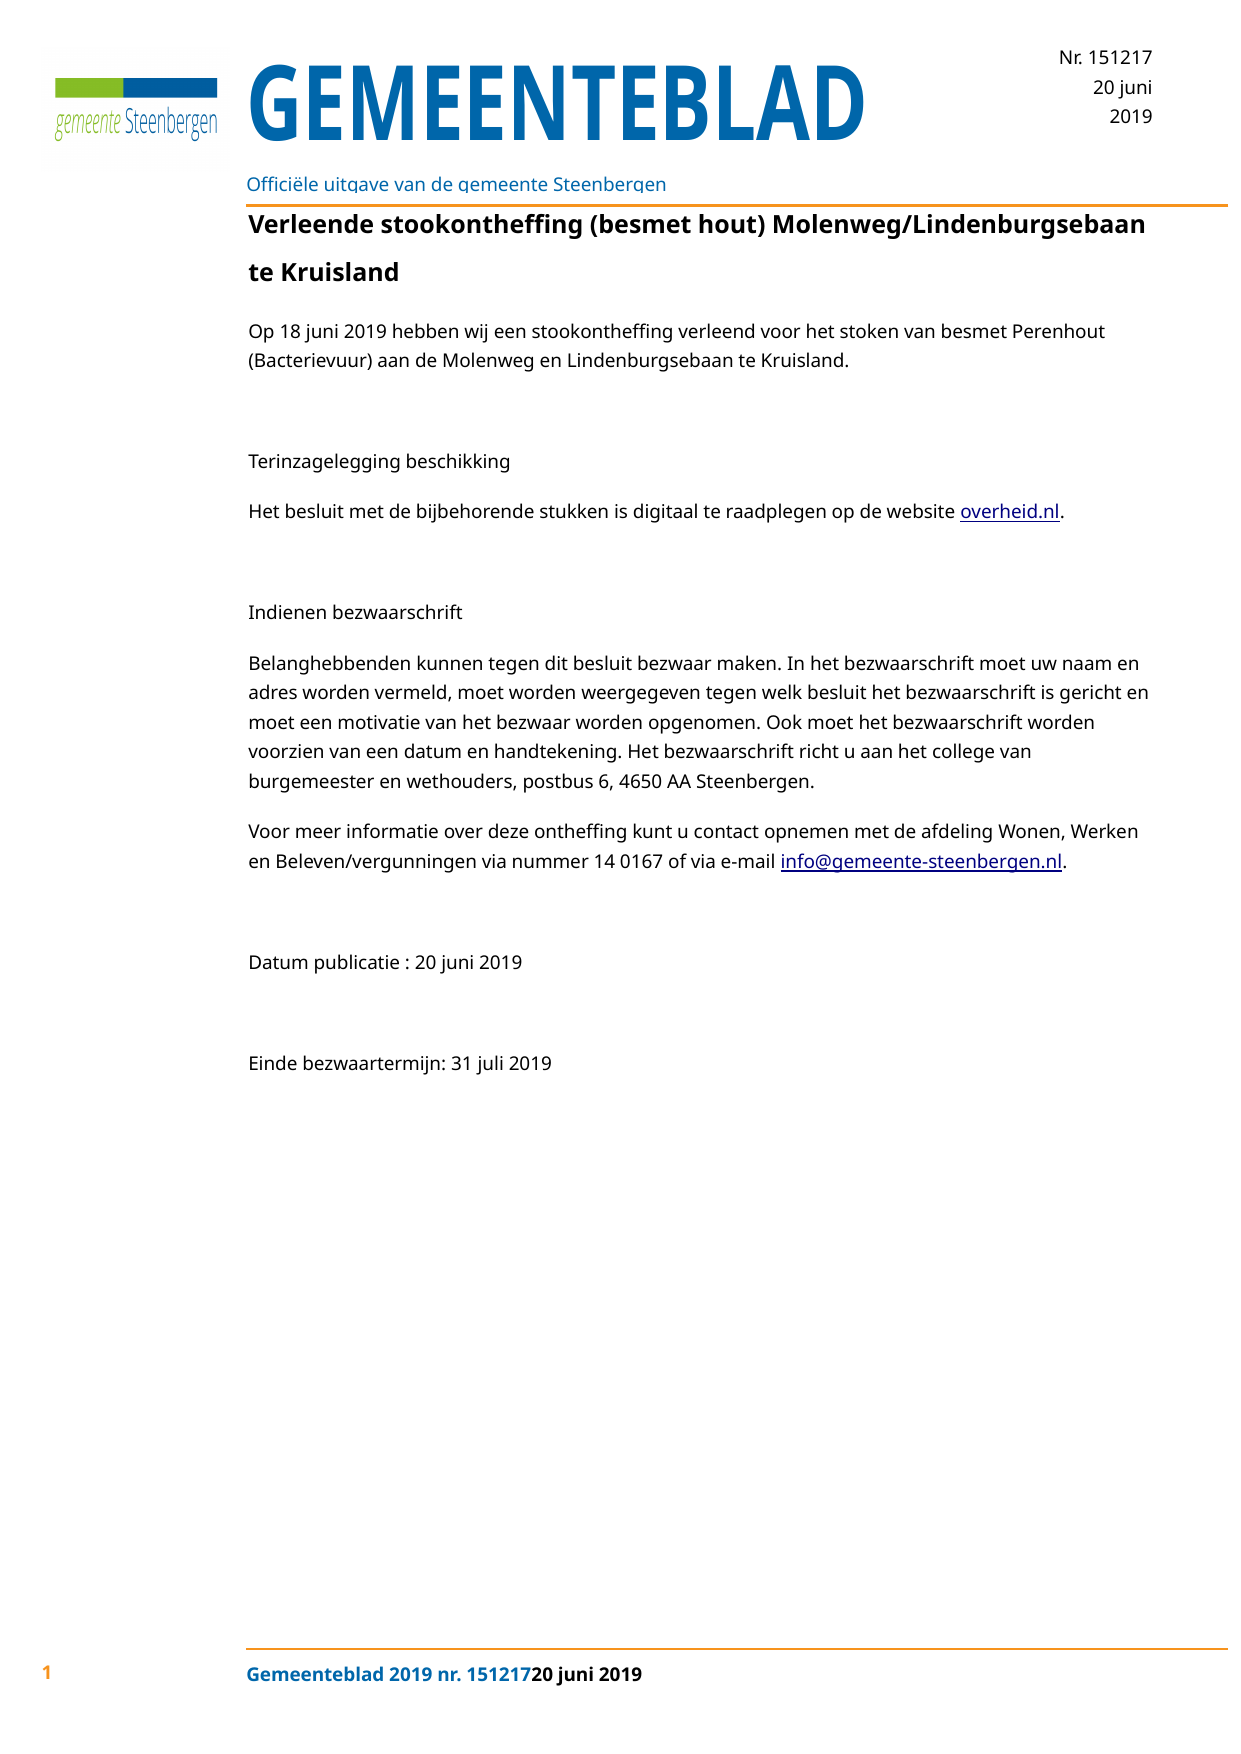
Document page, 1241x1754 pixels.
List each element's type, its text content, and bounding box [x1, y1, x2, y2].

text Verleende stookontheffing (besmet hout) Molenweg/Lindenburgsebaan te Kruisland [248, 207, 1152, 288]
picture [41, 47, 231, 172]
text Voor meer informatie over deze ontheffing kunt u contact opnemen met de afdeling Wonen, Werken en Beleven/vergunningen via nummer 14 0167 of via e-mail info@gemeente-steenbergen.nl. [248, 819, 1152, 874]
text Op 18 juni 2019 hebben wij een stookontheffing verleend voor het stoken van besmet Perenhout (Bacterievuur) aan de Molenweg en Lindenburgsebaan te Kruisland. [248, 318, 1152, 373]
text Het besluit met de bijbehorende stukken is digitaal te raadplegen op de website overheid.nl. [248, 499, 1152, 524]
text Einde bezwaartermijn: 31 juli 2019 [248, 1050, 1152, 1076]
text Datum publicatie : 20 juni 2019 [248, 949, 1152, 975]
text Terinzagelegging beschikking [248, 448, 1152, 474]
text Belanghebbenden kunnen tegen dit besluit bezwaar maken. In het bezwaarschrift moet uw naam en adres worden vermeld, moet worden weergegeven tegen welk besluit het bezwaarschrift is gericht en moet een motivatie van het bezwaar worden opgenomen. Ook moet het bezwaarschrift worden voorzien van een datum en handtekening. Het bezwaarschrift richt u aan het college van burgemeester en wethouders, postbus 6, 4650 AA Steenbergen. [248, 650, 1152, 794]
text Indienen bezwaarschrift [248, 599, 1152, 625]
